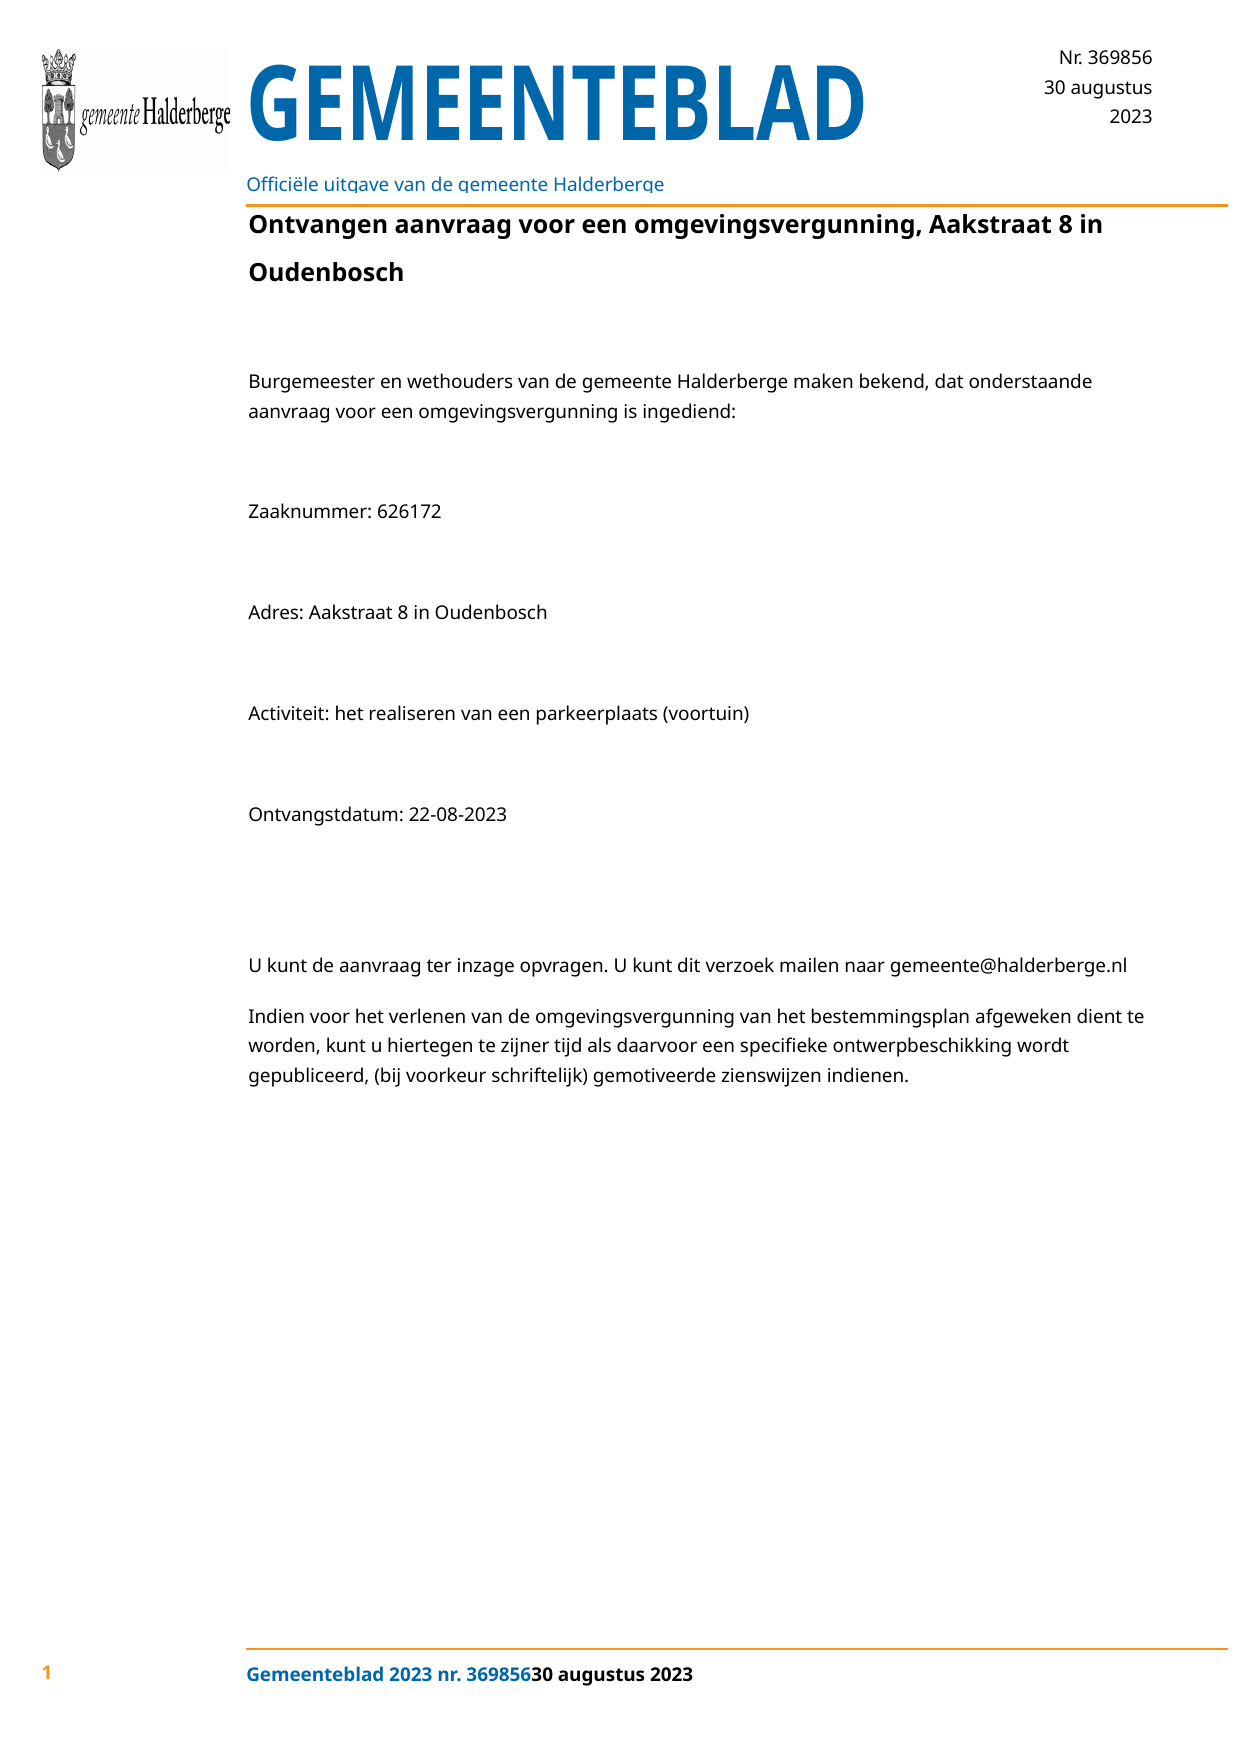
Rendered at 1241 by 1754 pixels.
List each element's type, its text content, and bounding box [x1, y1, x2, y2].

text U kunt de aanvraag ter inzage opvragen. U kunt dit verzoek mailen naar gemeente@halderberge.nl [248, 952, 1152, 978]
text Ontvangstdatum: 22-08-2023 [248, 801, 1152, 827]
text Indien voor het verlenen van de omgevingsvergunning van het bestemmingsplan afgeweken dient te worden, kunt u hiertegen te zijner tijd als daarvoor een specifieke ontwerpbeschikking wordt gepubliceerd, (bij voorkeur schriftelijk) gemotiveerde zienswijzen indienen. [248, 1003, 1152, 1088]
text Burgemeester en wethouders van de gemeente Halderberge maken bekend, dat onderstaande aanvraag voor een omgevingsvergunning is ingediend: [248, 368, 1152, 424]
picture [41, 47, 231, 172]
text Activiteit: het realiseren van een parkeerplaats (voortuin) [248, 700, 1152, 726]
text Ontvangen aanvraag voor een omgevingsvergunning, Aakstraat 8 in Oudenbosch [248, 207, 1152, 288]
text Adres: Aakstraat 8 in Oudenbosch [248, 599, 1152, 625]
text Zaaknummer: 626172 [248, 499, 1152, 524]
